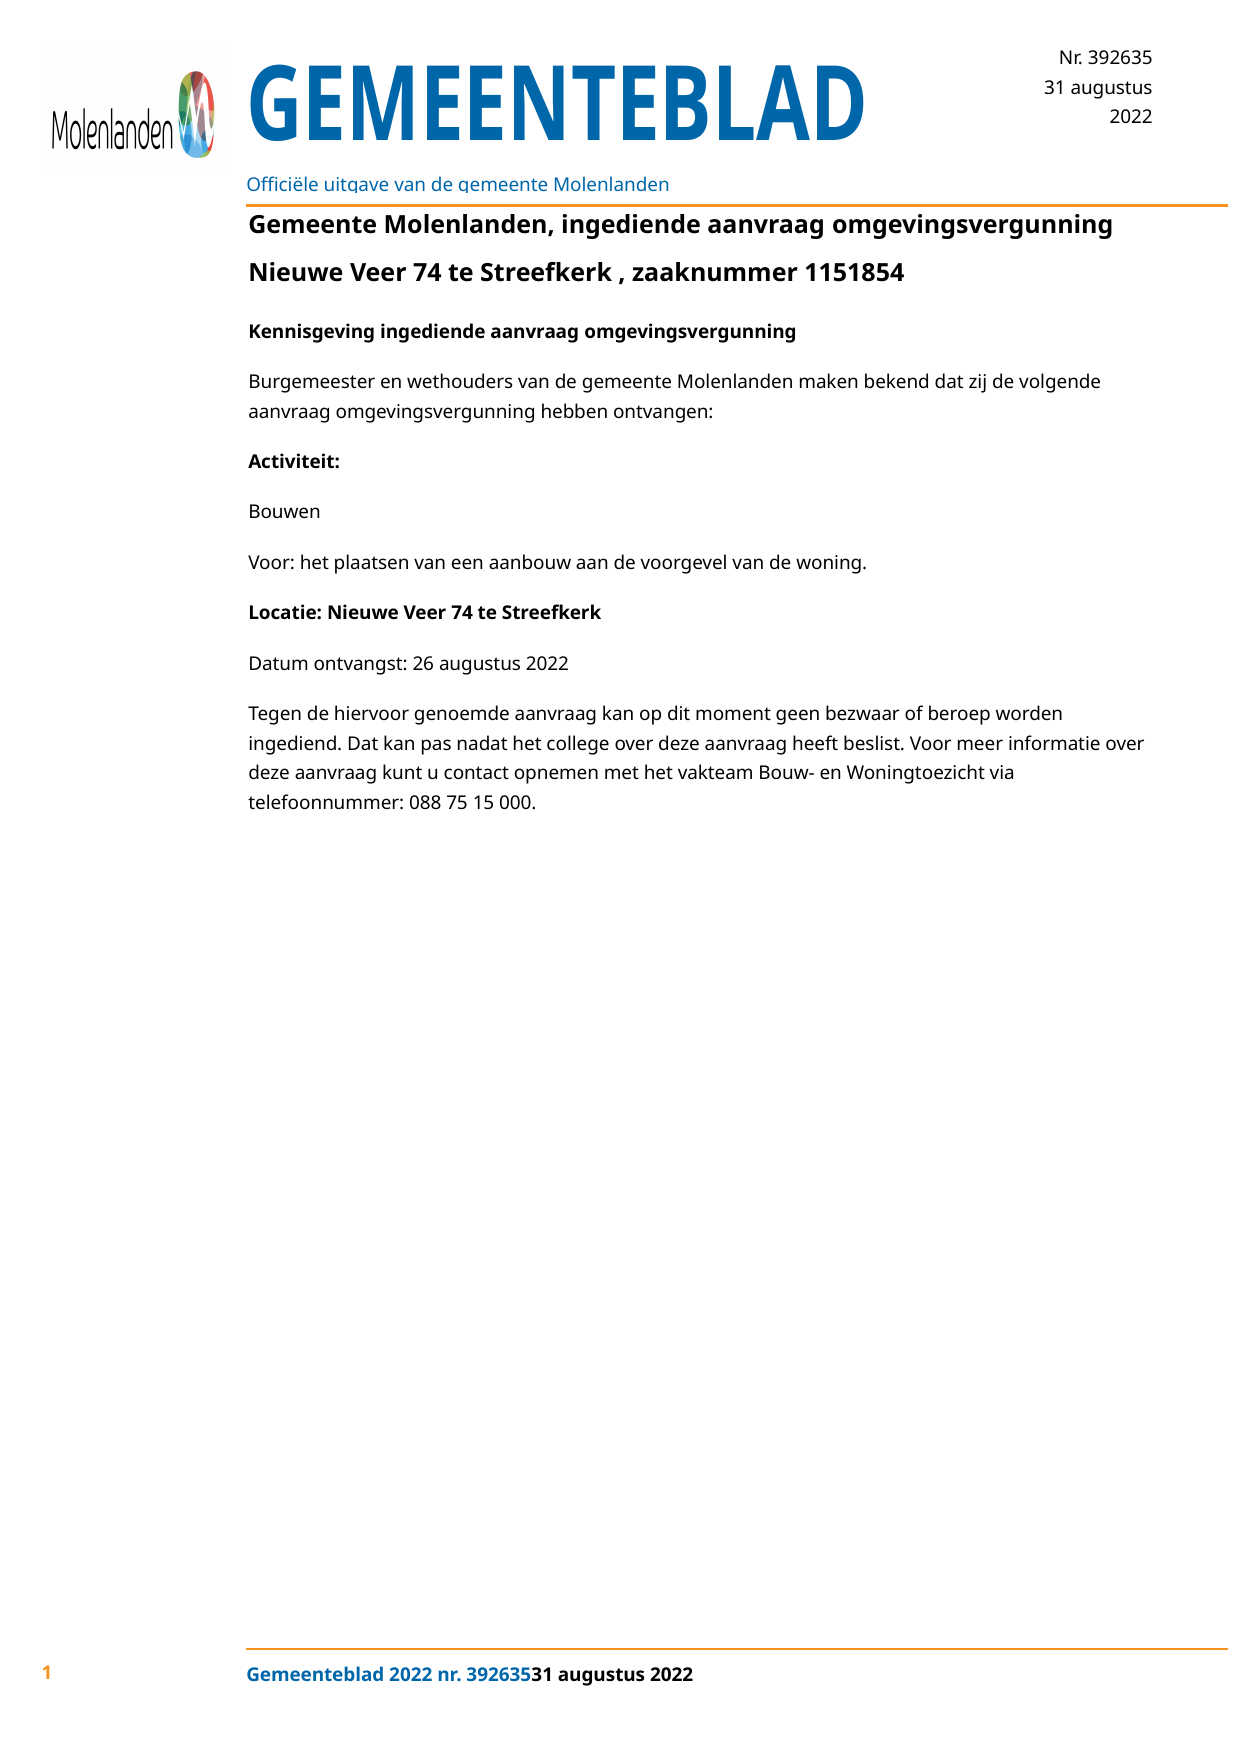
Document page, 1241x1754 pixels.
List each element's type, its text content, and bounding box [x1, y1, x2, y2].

text Burgemeester en wethouders van de gemeente Molenlanden maken bekend dat zij de volgende aanvraag omgevingsvergunning hebben ontvangen: [248, 368, 1152, 424]
text Locatie: Nieuwe Veer 74 te Streefkerk [248, 599, 1152, 625]
text Voor: het plaatsen van een aanbouw aan de voorgevel van de woning. [248, 549, 1152, 575]
text Kennisgeving ingediende aanvraag omgevingsvergunning [248, 318, 1152, 344]
text Gemeente Molenlanden, ingediende aanvraag omgevingsvergunning Nieuwe Veer 74 te Streefkerk , zaaknummer 1151854 [248, 207, 1152, 288]
text Datum ontvangst: 26 augustus 2022 [248, 650, 1152, 676]
text Activiteit: [248, 448, 1152, 474]
text Bouwen [248, 499, 1152, 524]
text Tegen de hiervoor genoemde aanvraag kan op dit moment geen bezwaar of beroep worden ingediend. Dat kan pas nadat het college over deze aanvraag heeft beslist. Voor meer informatie over deze aanvraag kunt u contact opnemen met het vakteam Bouw- en Woningtoezicht via telefoonnummer: 088 75 15 000. [248, 700, 1152, 815]
picture [41, 47, 231, 172]
